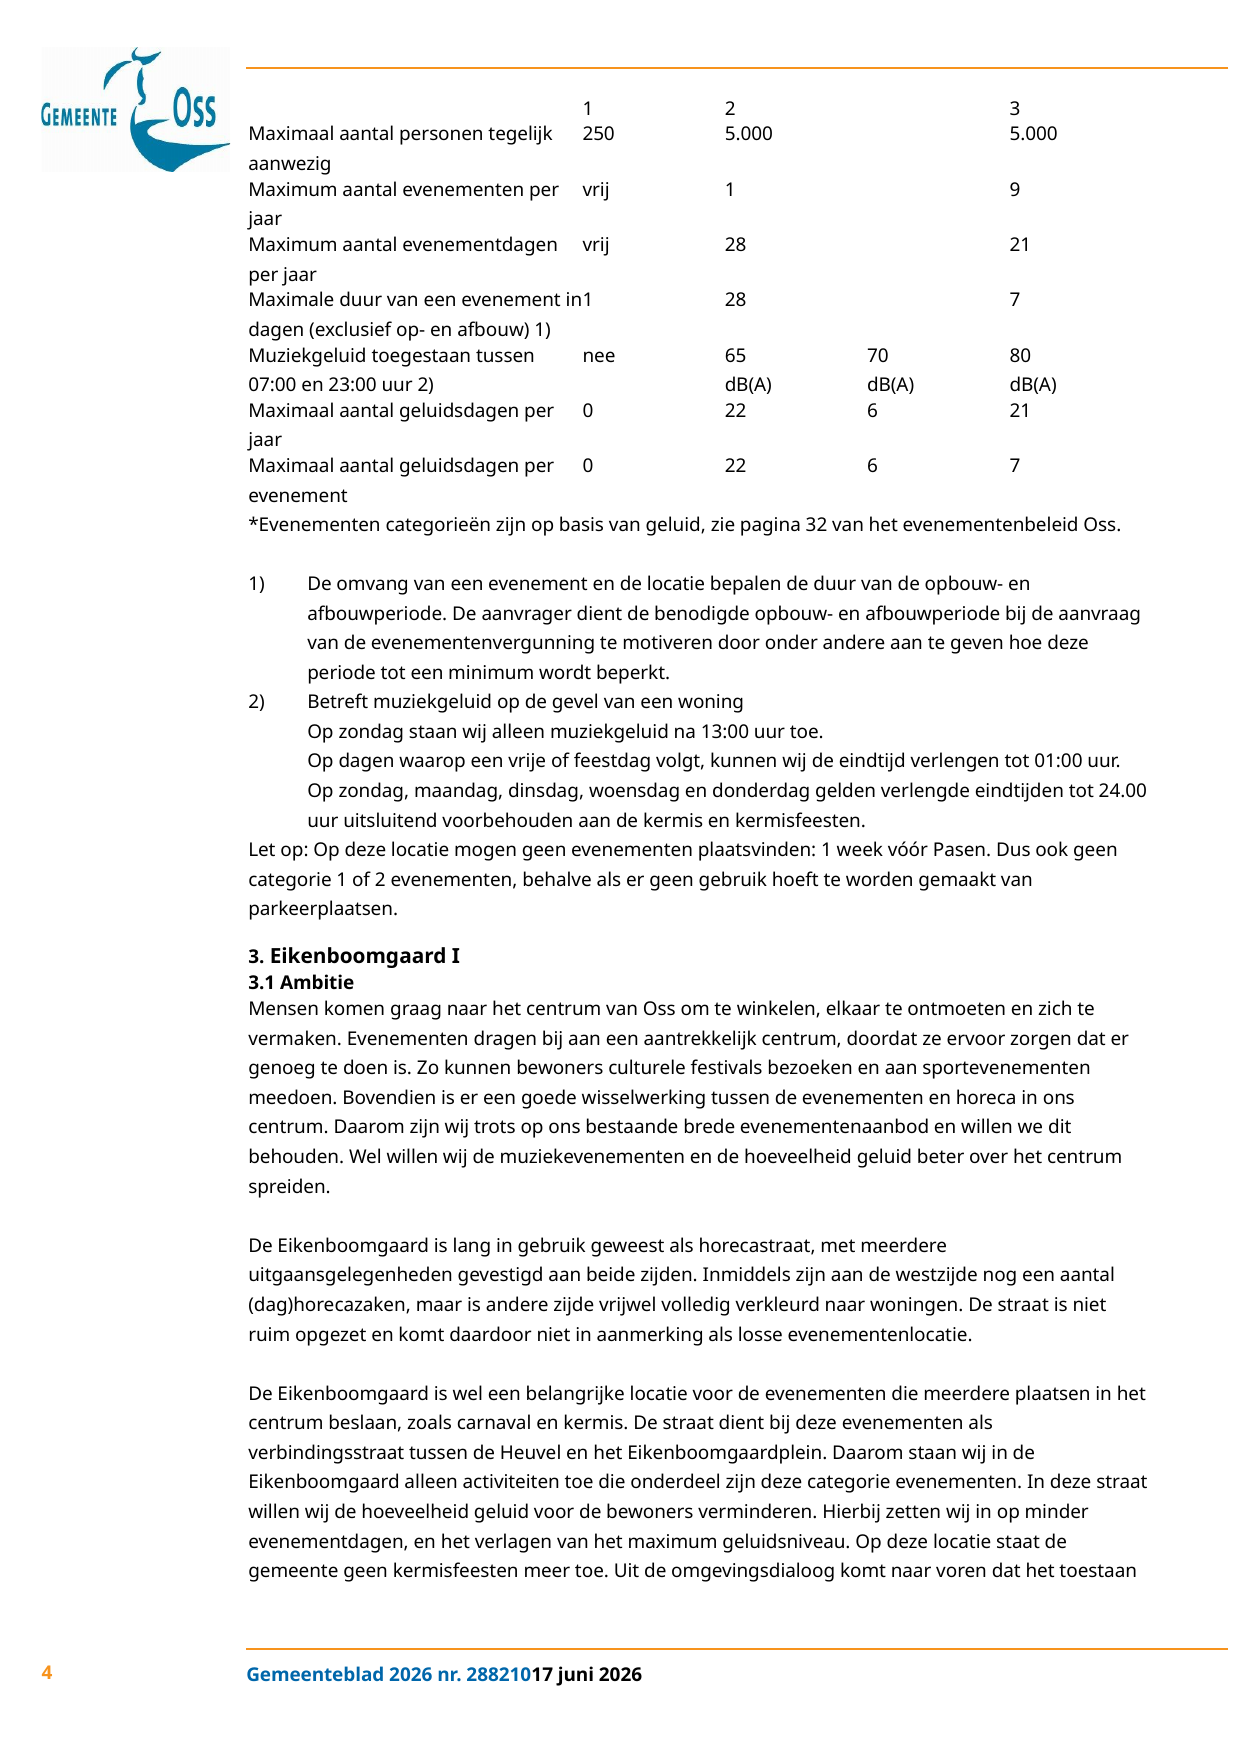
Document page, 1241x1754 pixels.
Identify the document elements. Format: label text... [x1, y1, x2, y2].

text Mensen komen graag naar het centrum van Oss om te winkelen, elkaar te ontmoeten en zich te vermaken. Evenementen dragen bij aan een aantrekkelijk centrum, doordat ze ervoor zorgen dat er genoeg te doen is. Zo kunnen bewoners culturele festivals bezoeken en aan sportevenementen meedoen. Bovendien is er een goede wisselwerking tussen de evenementen en horeca in ons centrum. Daarom zijn wij trots op ons bestaande brede evenementenaanbod en willen we dit behouden. Wel willen wij de muziekevenementen en de hoeveelheid geluid beter over het centrum spreiden. [248, 995, 1152, 1198]
table_cell 5.000 [1009, 121, 1152, 176]
table_cell 22 [725, 397, 867, 452]
table_cell 1 [582, 95, 724, 121]
table_cell 65 dB(A) [725, 342, 867, 397]
table_cell 21 [1009, 397, 1152, 452]
table_cell 5.000 [725, 121, 1009, 176]
table_cell Maximaal aantal geluidsdagen per jaar [248, 397, 582, 452]
table_cell vrij [582, 176, 724, 231]
table_cell nee [582, 342, 724, 397]
table_cell 0 [582, 397, 724, 452]
table_cell 3 [1009, 95, 1152, 121]
table_cell 9 [1009, 176, 1152, 231]
table_cell Maximum aantal evenementdagen per jaar [248, 231, 582, 286]
table_cell 250 [582, 121, 724, 176]
text 3. Eikenboomgaard I [248, 941, 1152, 969]
table_cell 1 [725, 176, 1009, 231]
table_cell 0 [582, 453, 724, 508]
table_cell 22 [725, 453, 867, 508]
table_cell Maximaal aantal geluidsdagen per evenement [248, 453, 582, 508]
table_cell Maximale duur van een evenement in dagen (exclusief op- en afbouw) 1) [248, 286, 582, 342]
table_cell Maximaal aantal personen tegelijk aanwezig [248, 121, 582, 176]
table_cell 80 dB(A) [1009, 342, 1152, 397]
table_cell 28 [725, 286, 1009, 342]
table_cell 21 [1009, 231, 1152, 286]
text Let op: Op deze locatie mogen geen evenementen plaatsvinden: 1 week vóór Pasen. Dus ook geen categorie 1 of 2 evenementen, behalve als er geen gebruik hoeft te worden gemaakt van parkeerplaatsen. [248, 836, 1152, 921]
text 3.1 Ambitie [248, 969, 1152, 995]
list Op zondag staan wij alleen muziekgeluid na 13:00 uur toe. [248, 718, 1152, 744]
table_cell 6 [867, 453, 1009, 508]
table_cell 28 [725, 231, 1009, 286]
table_cell Maximum aantal evenementen per jaar [248, 176, 582, 231]
table_cell [248, 95, 582, 121]
text *Evenementen categorieën zijn op basis van geluid, zie pagina 32 van het evenementenbeleid Oss. [248, 511, 1152, 537]
text De Eikenboomgaard is wel een belangrijke locatie voor de evenementen die meerdere plaatsen in het centrum beslaan, zoals carnaval en kermis. De straat dient bij deze evenementen als verbindingsstraat tussen de Heuvel en het Eikenboomgaardplein. Daarom staan wij in de Eikenboomgaard alleen activiteiten toe die onderdeel zijn deze categorie evenementen. In deze straat willen wij de hoeveelheid geluid voor de bewoners verminderen. Hierbij zetten wij in op minder evenementdagen, en het verlagen van het maximum geluidsniveau. Op deze locatie staat de gemeente geen kermisfeesten meer toe. Uit de omgevingsdialoog komt naar voren dat het toestaan [248, 1380, 1152, 1583]
list Op dagen waarop een vrije of feestdag volgt, kunnen wij de eindtijd verlengen tot 01:00 uur. Op zondag, maandag, dinsdag, woensdag en donderdag gelden verlengde eindtijden tot 24.00 uur uitsluitend voorbehouden aan de kermis en kermisfeesten. [248, 748, 1152, 832]
table_cell 2 [725, 95, 1009, 121]
table_cell vrij [582, 231, 724, 286]
table_cell 6 [867, 397, 1009, 452]
text De Eikenboomgaard is lang in gebruik geweest als horecastraat, met meerdere uitgaansgelegenheden gevestigd aan beide zijden. Inmiddels zijn aan de westzijde nog een aantal (dag)horecazaken, maar is andere zijde vrijwel volledig verkleurd naar woningen. De straat is niet ruim opgezet en komt daardoor niet in aanmerking als losse evenementenlocatie. [248, 1232, 1152, 1346]
table_cell 7 [1009, 453, 1152, 508]
list De omvang van een evenement en de locatie bepalen de duur van de opbouw- en afbouwperiode. De aanvrager dient de benodigde opbouw- en afbouwperiode bij de aanvraag van de evenementenvergunning te motiveren door onder andere aan te geven hoe deze periode tot een minimum wordt beperkt. [248, 570, 1152, 684]
table_cell Muziekgeluid toegestaan tussen 07:00 en 23:00 uur 2) [248, 342, 582, 397]
picture [41, 47, 231, 172]
table_cell 70 dB(A) [867, 342, 1009, 397]
list Betreft muziekgeluid op de gevel van een woning [248, 688, 1152, 714]
table_cell 1 [582, 286, 724, 342]
table_cell 7 [1009, 286, 1152, 342]
